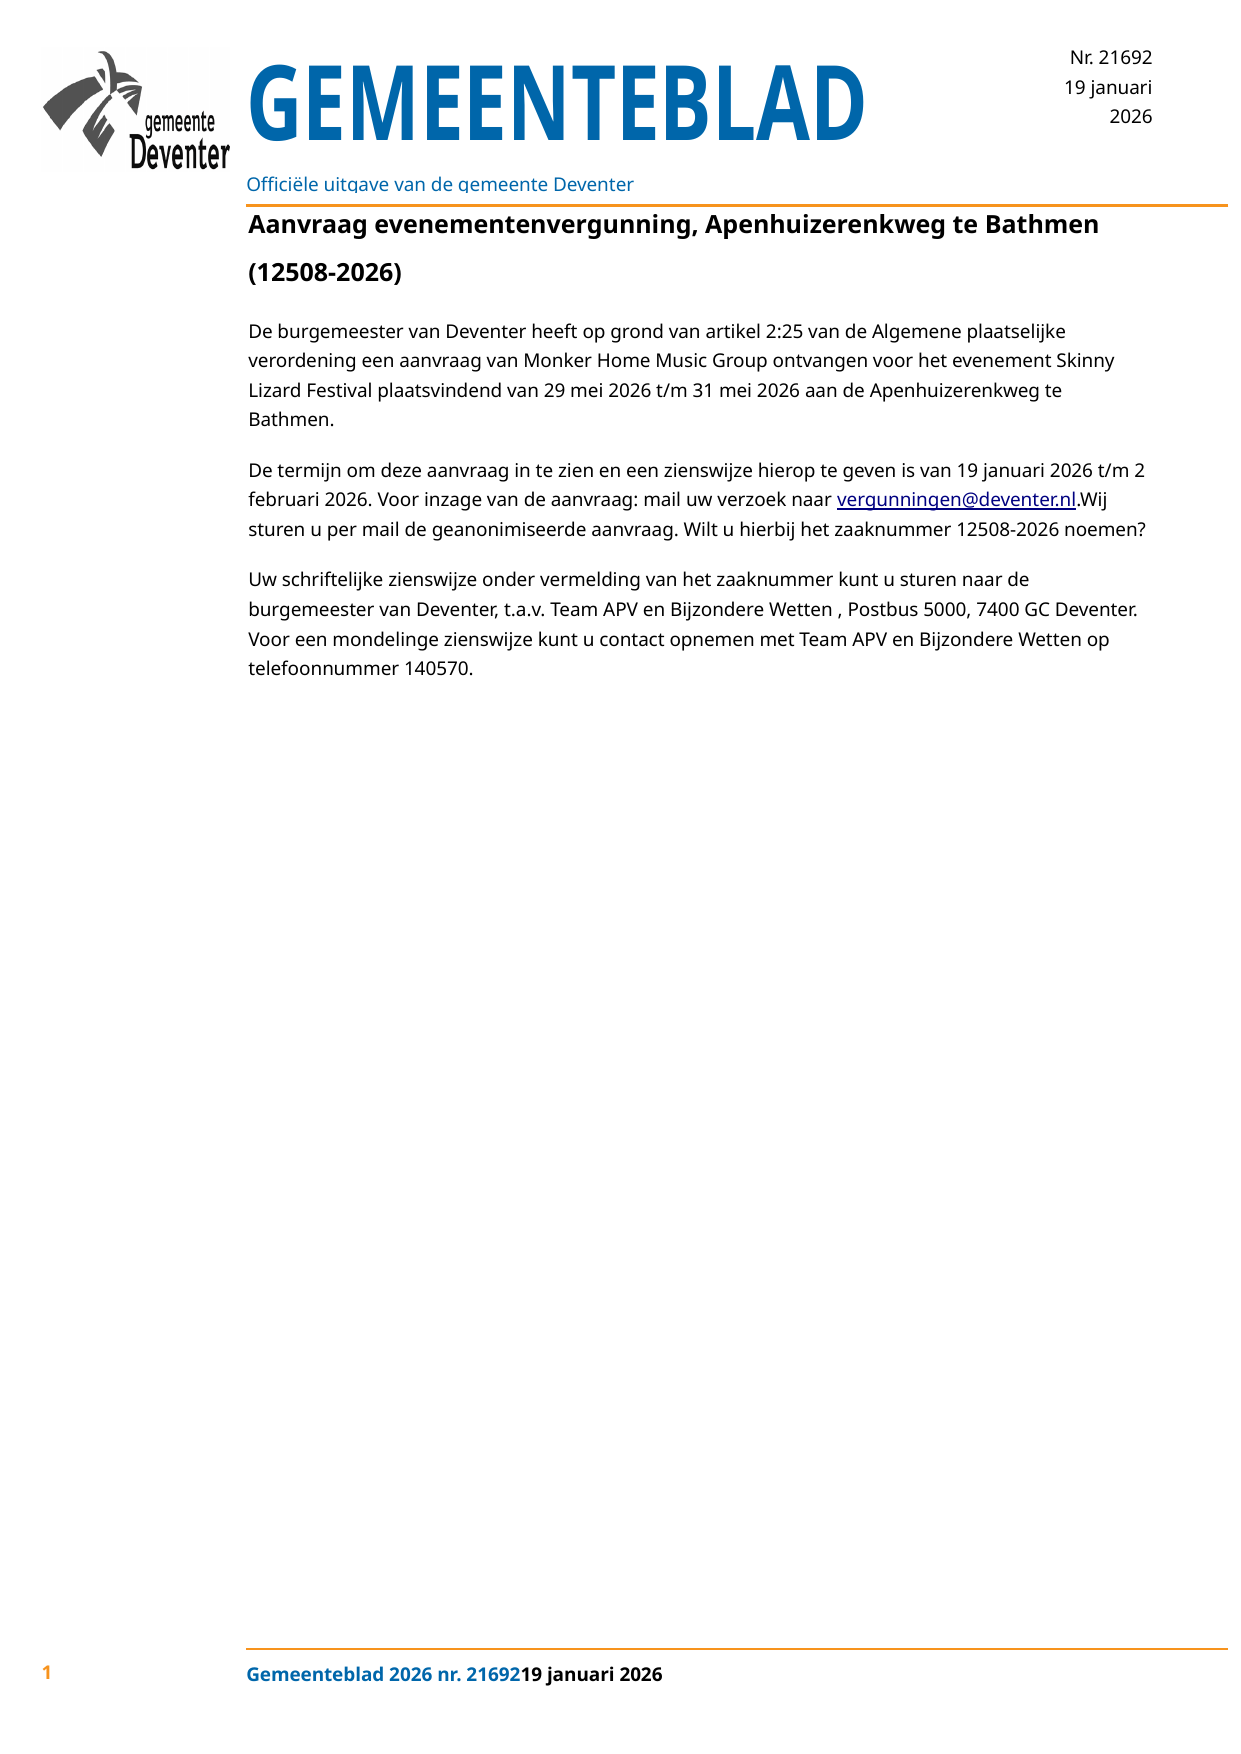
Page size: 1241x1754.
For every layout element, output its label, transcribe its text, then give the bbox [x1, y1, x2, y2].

text Aanvraag evenementenvergunning, Apenhuizerenkweg te Bathmen (12508-2026) [248, 207, 1152, 288]
text De termijn om deze aanvraag in te zien en een zienswijze hierop te geven is van 19 januari 2026 t/m 2 februari 2026. Voor inzage van de aanvraag: mail uw verzoek naar vergunningen@deventer.nl.Wij sturen u per mail de geanonimiseerde aanvraag. Wilt u hierbij het zaaknummer 12508-2026 noemen? [248, 457, 1152, 542]
picture [41, 47, 231, 172]
text Uw schriftelijke zienswijze onder vermelding van het zaaknummer kunt u sturen naar de burgemeester van Deventer, t.a.v. Team APV en Bijzondere Wetten , Postbus 5000, 7400 GC Deventer. Voor een mondelinge zienswijze kunt u contact opnemen met Team APV en Bijzondere Wetten op telefoonnummer 140570. [248, 567, 1152, 681]
text De burgemeester van Deventer heeft op grond van artikel 2:25 van de Algemene plaatselijke verordening een aanvraag van Monker Home Music Group ontvangen voor het evenement Skinny Lizard Festival plaatsvindend van 29 mei 2026 t/m 31 mei 2026 aan de Apenhuizerenkweg te Bathmen. [248, 318, 1152, 432]
